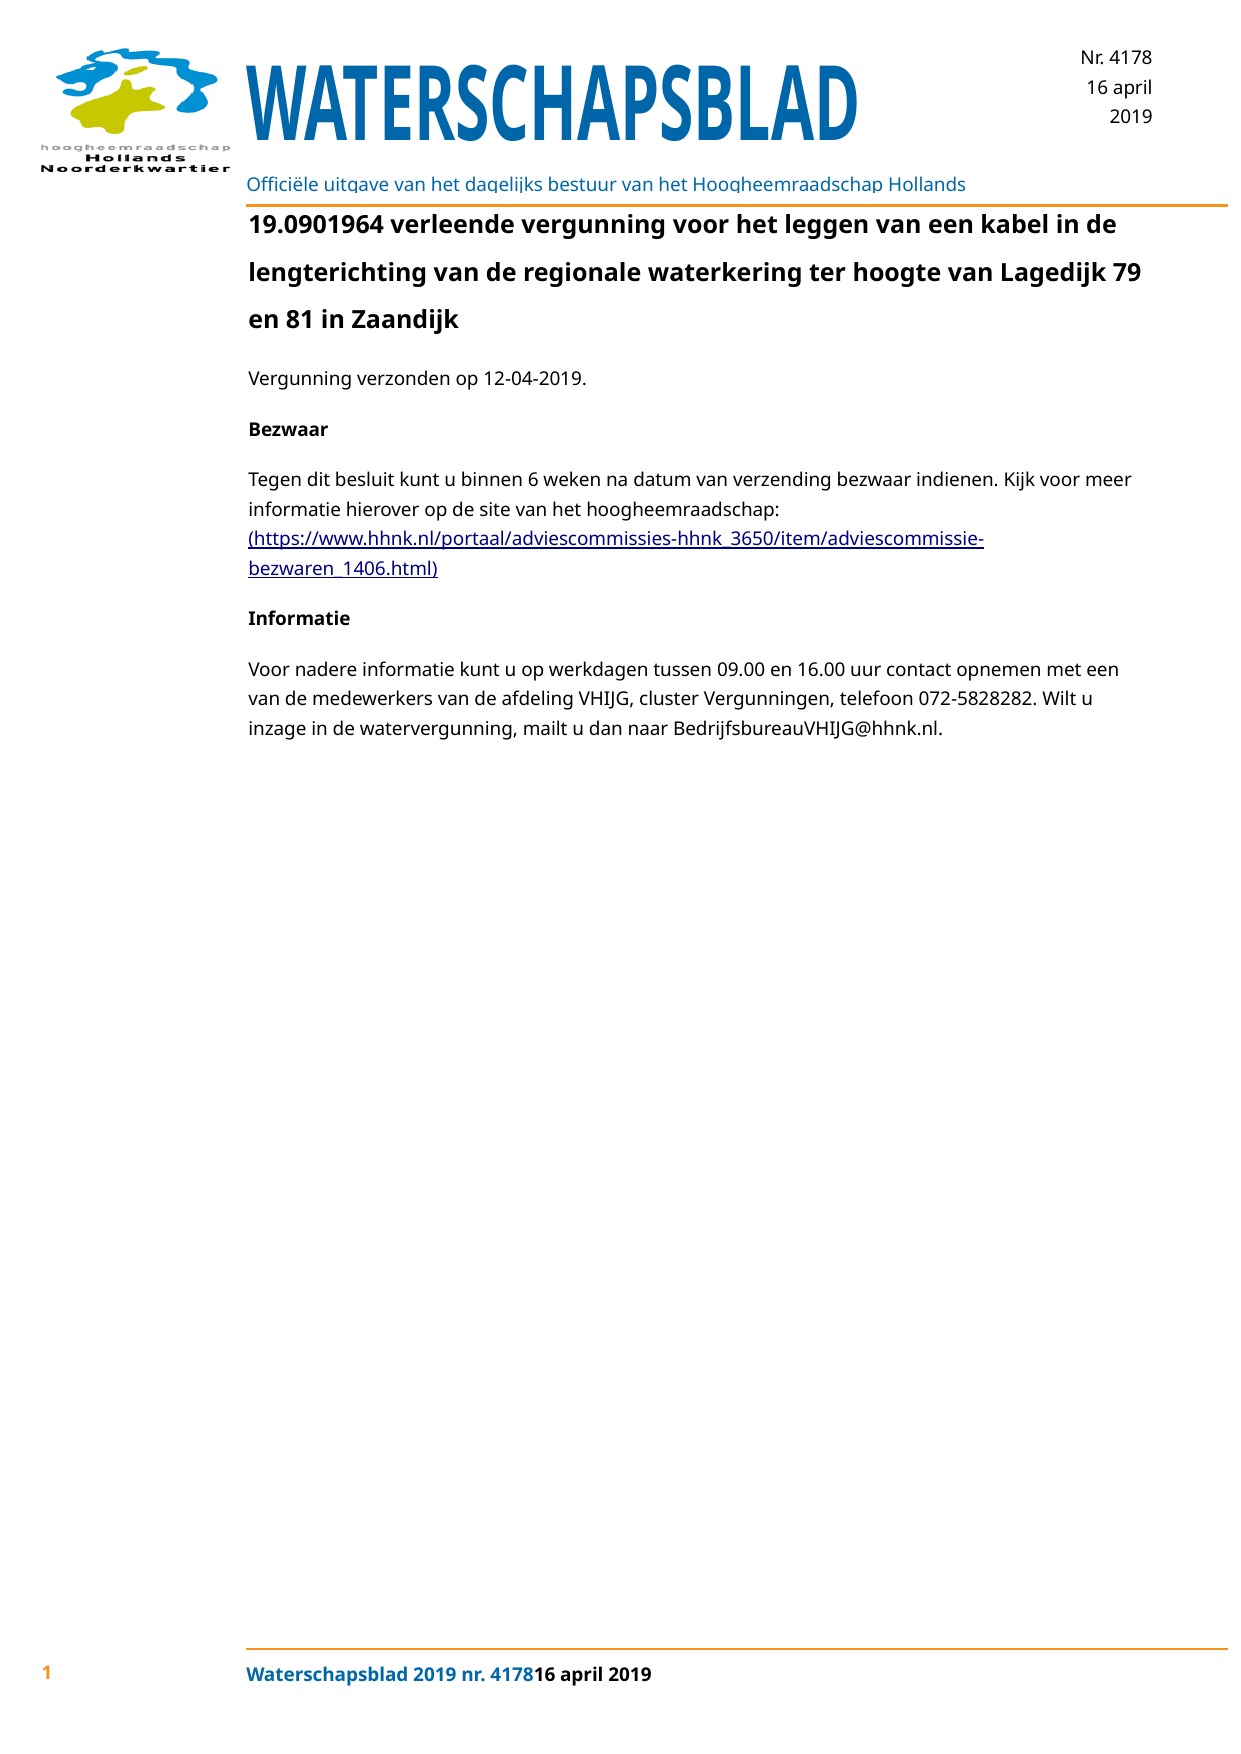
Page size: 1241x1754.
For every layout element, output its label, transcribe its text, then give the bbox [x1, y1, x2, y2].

text 19.0901964 verleende vergunning voor het leggen van een kabel in de lengterichting van de regionale waterkering ter hoogte van Lagedijk 79 en 81 in Zaandijk [248, 207, 1152, 336]
text Informatie [248, 606, 1152, 631]
picture [41, 47, 231, 172]
text Bezwaar [248, 416, 1152, 442]
text Tegen dit besluit kunt u binnen 6 weken na datum van verzending bezwaar indienen. Kijk voor meer informatie hierover op de site van het hoogheemraadschap: (https://www.hhnk.nl/portaal/adviescommissies-hhnk_3650/item/adviescommissie-bezwaren_1406.html) [248, 466, 1152, 581]
text Voor nadere informatie kunt u op werkdagen tussen 09.00 en 16.00 uur contact opnemen met een van de medewerkers van de afdeling VHIJG, cluster Vergunningen, telefoon 072-5828282. Wilt u inzage in de watervergunning, mailt u dan naar BedrijfsbureauVHIJG@hhnk.nl. [248, 656, 1152, 741]
text Vergunning verzonden op 12-04-2019. [248, 366, 1152, 391]
